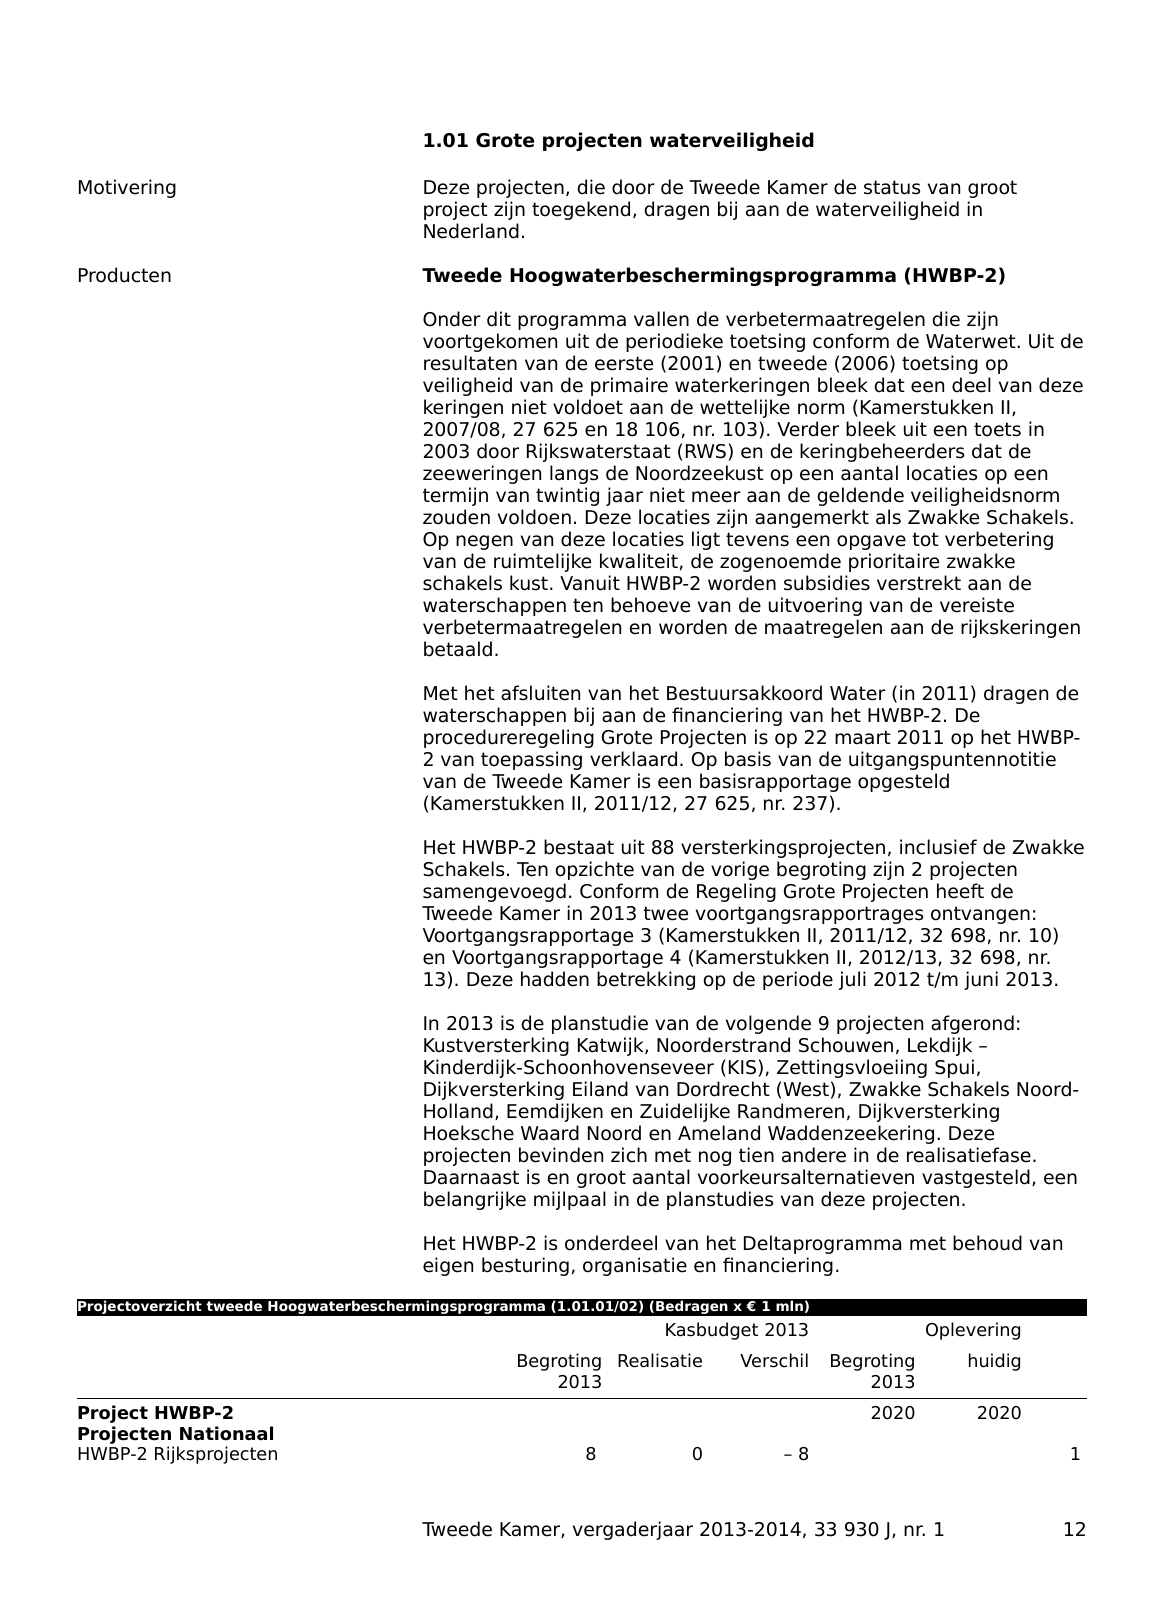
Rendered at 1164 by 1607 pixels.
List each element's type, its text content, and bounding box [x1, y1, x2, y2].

table_cell 2020 [815, 1399, 921, 1424]
text Deze projecten, die door de Tweede Kamer de status van groot project zijn toegekend, dragen bij aan de waterveiligheid in Nederland. [422, 177, 1087, 243]
table_cell Begroting 2013 [815, 1346, 921, 1397]
table_cell Kasbudget 2013 [496, 1316, 815, 1346]
text Het HWBP-2 is onderdeel van het Deltaprogramma met behoud van eigen besturing, organisatie en financiering. [422, 1233, 1087, 1277]
text Onder dit programma vallen de verbetermaatregelen die zijn voortgekomen uit de periodieke toetsing conform de Waterwet. Uit de resultaten van de eerste (2001) en tweede (2006) toetsing op veiligheid van de primaire waterkeringen bleek dat een deel van deze keringen niet voldoet aan de wettelijke norm (Kamerstukken II, 2007/08, 27 625 en 18 106, nr. 103). Verder bleek uit een toets in 2003 door Rijkswaterstaat (RWS) en de keringbeheerders dat de zeeweringen langs de Noordzeekust op een aantal locaties op een termijn van twintig jaar niet meer aan de geldende veiligheidsnorm zouden voldoen. Deze locaties zijn aangemerkt als Zwakke Schakels. Op negen van deze locaties ligt tevens een opgave tot verbetering van de ruimtelijke kwaliteit, de zogenoemde prioritaire zwakke schakels kust. Vanuit HWBP-2 worden subsidies verstrekt aan de waterschappen ten behoeve van de uitvoering van de vereiste verbetermaatregelen en worden de maatregelen aan de rijkskeringen betaald. [422, 309, 1087, 661]
subtitle [77, 287, 399, 295]
table_cell huidig [921, 1346, 1027, 1397]
table_cell 0 [602, 1444, 709, 1465]
table_cell [602, 1424, 709, 1444]
table_cell [709, 1424, 815, 1444]
table_cell Realisatie [602, 1346, 709, 1397]
table_cell [709, 1399, 815, 1424]
table_cell [496, 1424, 602, 1444]
table_cell [921, 1424, 1027, 1444]
text Met het afsluiten van het Bestuursakkoord Water (in 2011) dragen de waterschappen bij aan de financiering van het HWBP-2. De procedureregeling Grote Projecten is op 22 maart 2011 op het HWBP-2 van toepassing verklaard. Op basis van de uitgangspuntennotitie van de Tweede Kamer is een basisrapportage opgesteld (Kamerstukken II, 2011/12, 27 625, nr. 237). [422, 683, 1087, 815]
subtitle Tweede Hoogwaterbeschermingsprogramma (HWBP-2) [422, 265, 1087, 287]
table_cell [1028, 1424, 1087, 1444]
table_cell [1028, 1316, 1087, 1346]
subtitle 1.01 Grote projecten waterveiligheid [422, 130, 1087, 152]
text Het HWBP-2 bestaat uit 88 versterkingsprojecten, inclusief de Zwakke Schakels. Ten opzichte van de vorige begroting zijn 2 projecten samengevoegd. Conform de Regeling Grote Projecten heeft de Tweede Kamer in 2013 twee voortgangsrapportrages ontvangen: Voortgangsrapportage 3 (Kamerstukken II, 2011/12, 32 698, nr. 10) en Voortgangsrapportage 4 (Kamerstukken II, 2012/13, 32 698, nr. 13). Deze hadden betrekking op de periode juli 2012 t/m juni 2013. [422, 837, 1087, 991]
table_cell [496, 1399, 602, 1424]
text In 2013 is de planstudie van de volgende 9 projecten afgerond: Kustversterking Katwijk, Noorderstrand Schouwen, Lekdijk – Kinderdijk-Schoonhovenseveer (KIS), Zettingsvloeiing Spui, Dijkversterking Eiland van Dordrecht (West), Zwakke Schakels Noord-Holland, Eemdijken en Zuidelijke Randmeren, Dijkversterking Hoeksche Waard Noord en Ameland Waddenzeekering. Deze projecten bevinden zich met nog tien andere in de realisatiefase. Daarnaast is en groot aantal voorkeursalternatieven vastgesteld, een belangrijke mijlpaal in de planstudies van deze projecten. [422, 1013, 1087, 1211]
table_cell [1028, 1346, 1087, 1397]
table_cell Verschil [709, 1346, 815, 1397]
table_cell Projecten Nationaal [77, 1424, 496, 1444]
table_cell [1028, 1399, 1087, 1424]
table_cell [77, 1316, 496, 1397]
table_cell [602, 1399, 709, 1424]
table_cell HWBP-2 Rijksprojecten [77, 1444, 496, 1465]
table_cell 2020 [921, 1399, 1027, 1424]
table_cell Begroting 2013 [496, 1346, 602, 1397]
table_cell [815, 1424, 921, 1444]
table_cell [815, 1444, 921, 1465]
text Producten [77, 265, 399, 287]
table_cell 1 [1028, 1444, 1087, 1465]
text Motivering [77, 177, 399, 199]
table_cell Project HWBP-2 [77, 1399, 496, 1424]
table_cell [921, 1444, 1027, 1465]
table_cell – 8 [709, 1444, 815, 1465]
table_cell 8 [496, 1444, 602, 1465]
table_cell Oplevering [815, 1316, 1027, 1346]
table_header Projectoverzicht tweede Hoogwaterbeschermingsprogramma (1.01.01/02) (Bedragen x € 1 mln) [77, 1299, 1087, 1315]
